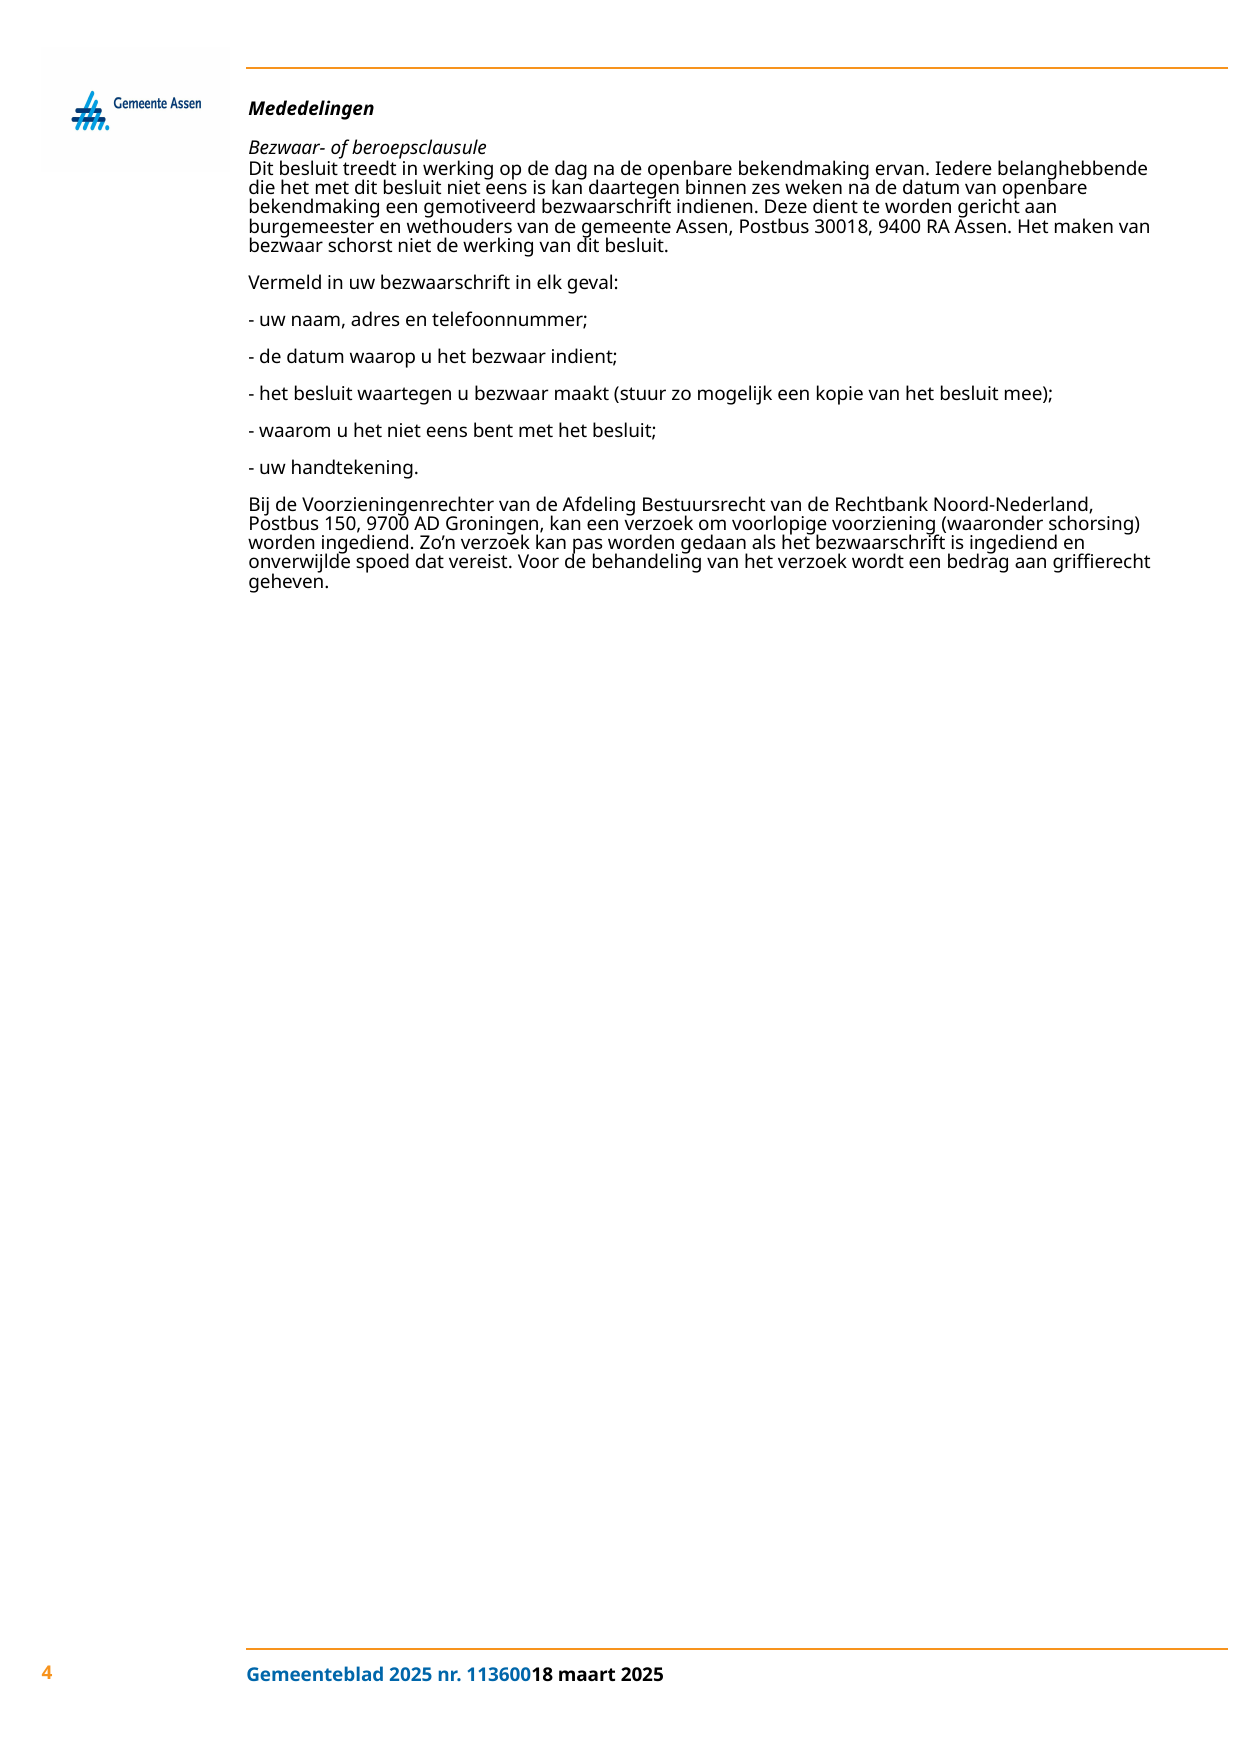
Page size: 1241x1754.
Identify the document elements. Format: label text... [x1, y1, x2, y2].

text - de datum waarop u het bezwaar indient; [248, 348, 1152, 367]
picture [41, 47, 231, 172]
text - uw handtekening. [248, 459, 1152, 478]
text - het besluit waartegen u bezwaar maakt (stuur zo mogelijk een kopie van het besluit mee); [248, 385, 1152, 404]
text Bij de Voorzieningenrechter van de Afdeling Bestuursrecht van de Rechtbank Noord-Nederland, Postbus 150, 9700 AD Groningen, kan een verzoek om voorlopige voorziening (waaronder schorsing) worden ingediend. Zo’n verzoek kan pas worden gedaan als het bezwaarschrift is ingediend en onverwijlde spoed dat vereist. Voor de behandeling van het verzoek wordt een bedrag aan griffierecht geheven. [248, 496, 1152, 592]
text Mededelingen [248, 95, 1152, 121]
text Vermeld in uw bezwaarschrift in elk geval: [248, 274, 1152, 293]
text Dit besluit treedt in werking op de dag na de openbare bekendmaking ervan. Iedere belanghebbende die het met dit besluit niet eens is kan daartegen binnen zes weken na de datum van openbare bekendmaking een gemotiveerd bezwaarschrift indienen. Deze dient te worden gericht aan burgemeester en wethouders van de gemeente Assen, Postbus 30018, 9400 RA Assen. Het maken van bezwaar schorst niet de werking van dit besluit. [248, 160, 1152, 256]
text Bezwaar- of beroepsclausule [248, 134, 1152, 160]
text - waarom u het niet eens bent met het besluit; [248, 422, 1152, 441]
text - uw naam, adres en telefoonnummer; [248, 311, 1152, 330]
